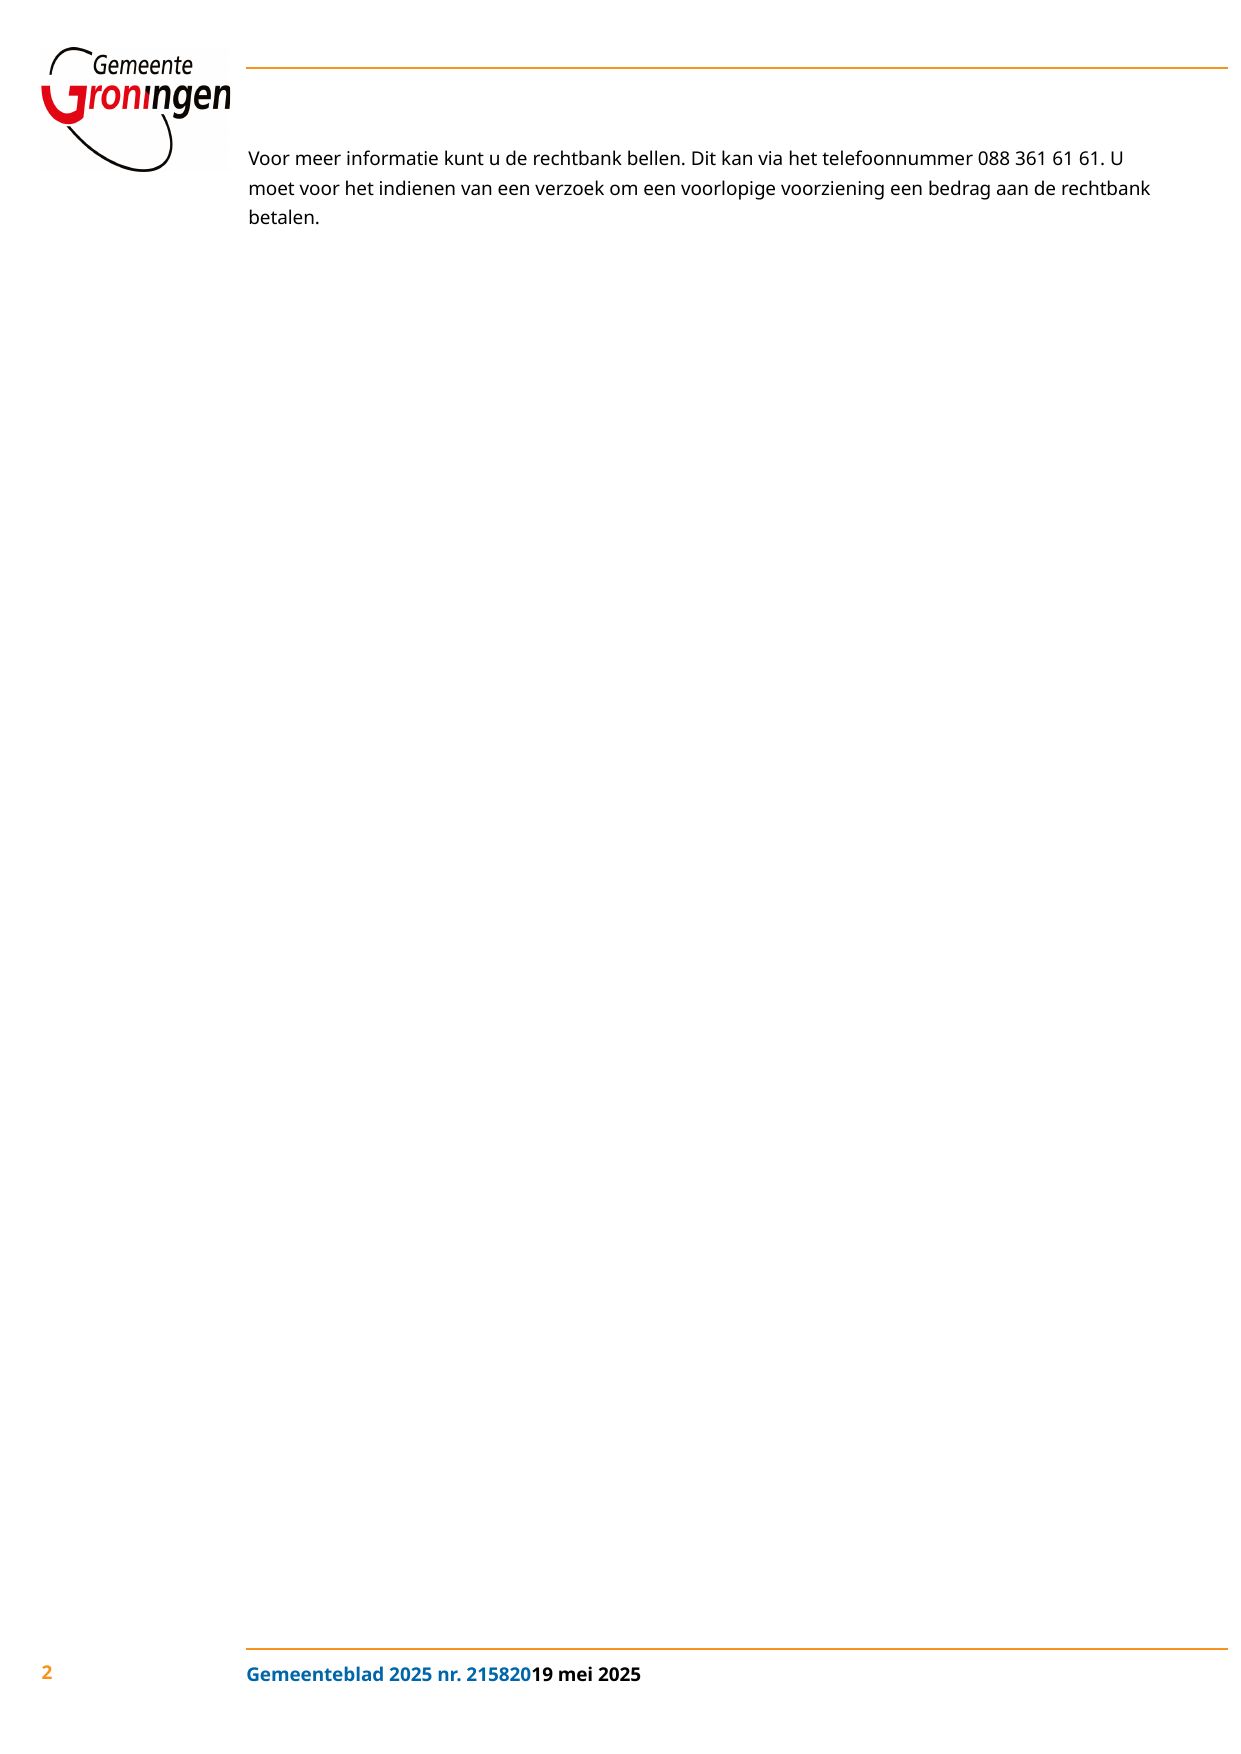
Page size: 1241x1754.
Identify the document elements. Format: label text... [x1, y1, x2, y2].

picture [41, 47, 231, 172]
text Voor meer informatie kunt u de rechtbank bellen. Dit kan via het telefoonnummer 088 361 61 61. U moet voor het indienen van een verzoek om een voorlopige voorziening een bedrag aan de rechtbank betalen. [248, 145, 1152, 230]
